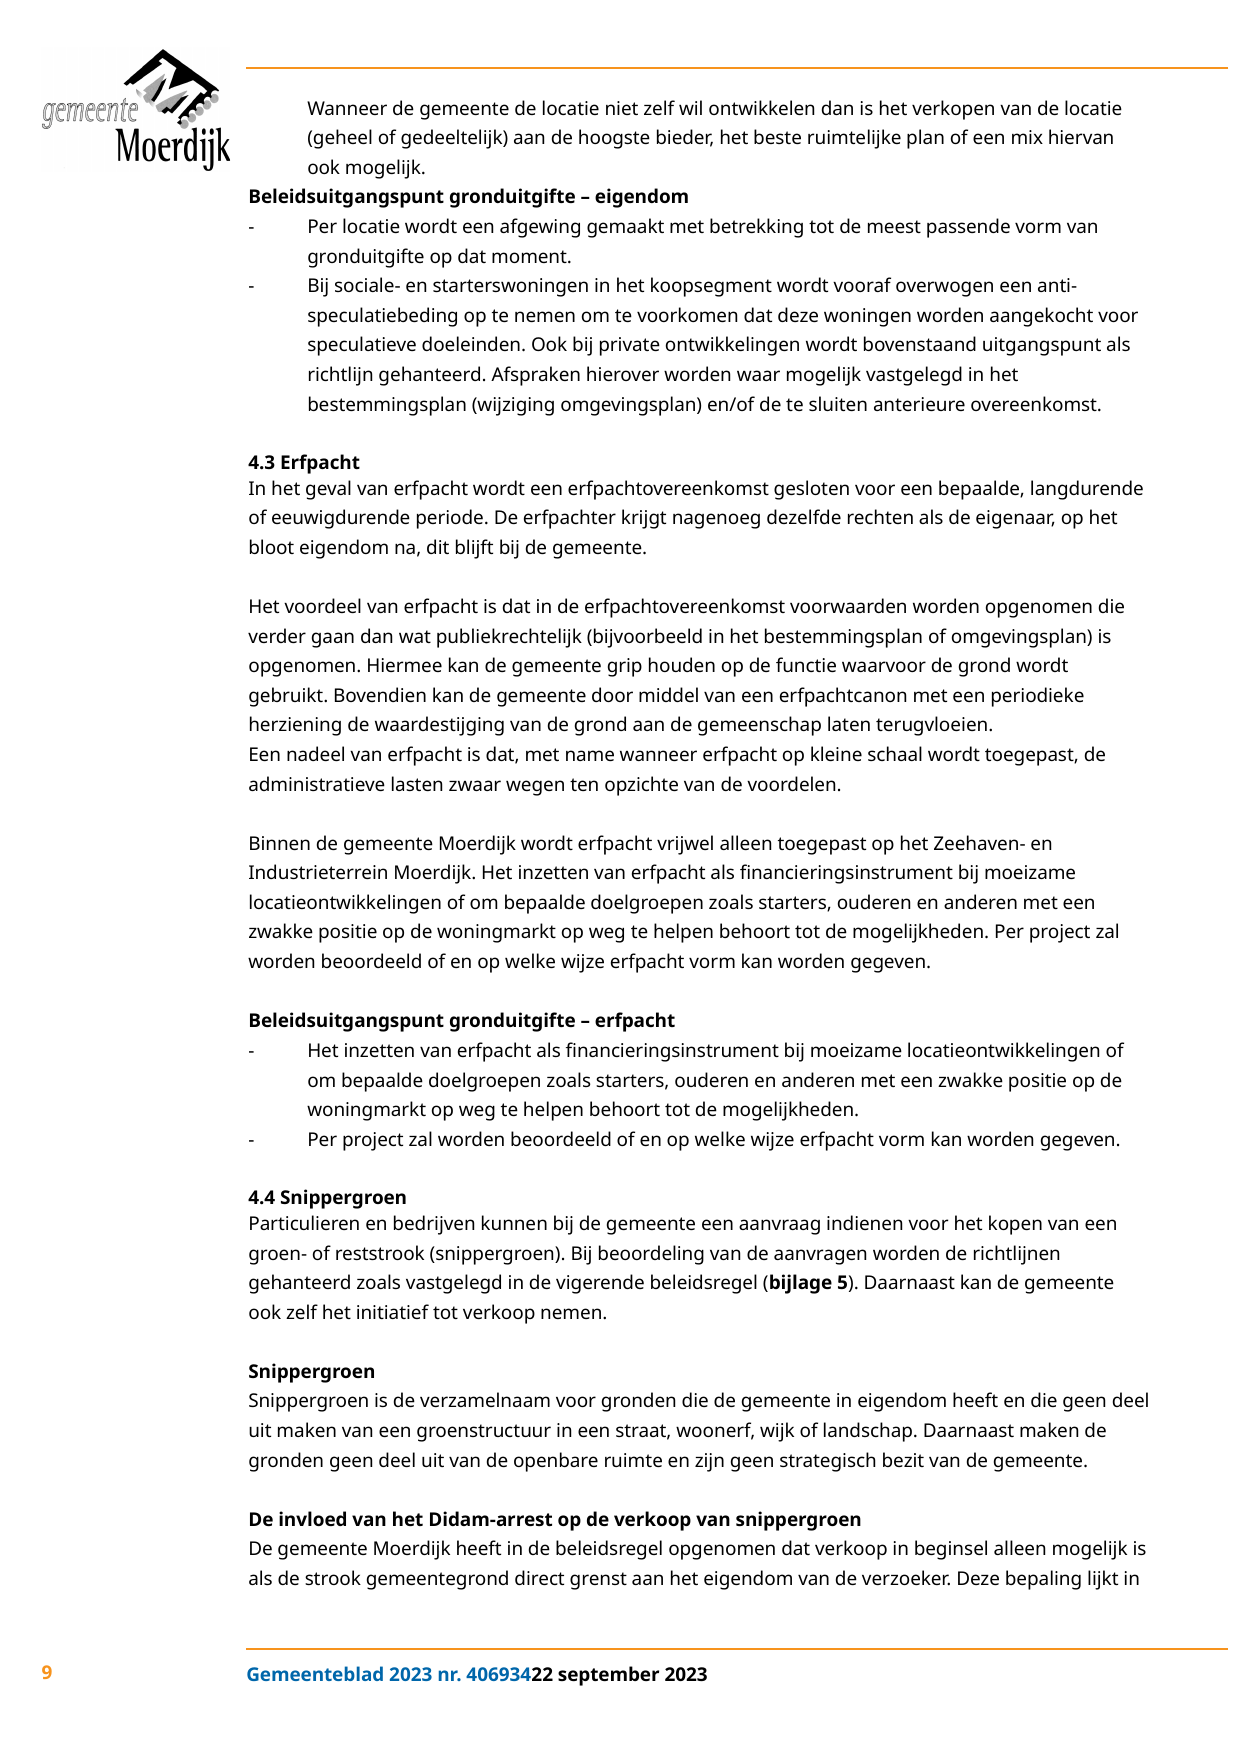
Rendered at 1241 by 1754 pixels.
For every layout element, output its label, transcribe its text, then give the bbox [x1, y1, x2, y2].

text Binnen de gemeente Moerdijk wordt erfpacht vrijwel alleen toegepast op het Zeehaven- en Industrieterrein Moerdijk. Het inzetten van erfpacht als financieringsinstrument bij moeizame locatieontwikkelingen of om bepaalde doelgroepen zoals starters, ouderen en anderen met een zwakke positie op de woningmarkt op weg te helpen behoort tot de mogelijkheden. Per project zal worden beoordeeld of en op welke wijze erfpacht vorm kan worden gegeven. [248, 830, 1152, 974]
table_header Beleidsuitgangspunt gronduitgifte – eigendom Per locatie wordt een afgewing gemaakt met betrekking tot de meest passende vorm van gronduitgifte op dat moment. Bij sociale- en starterswoningen in het koopsegment wordt vooraf overwogen een anti-speculatiebeding op te nemen om te voorkomen dat deze woningen worden aangekocht voor speculatieve doeleinden. Ook bij private ontwikkelingen wordt bovenstaand uitgangspunt als richtlijn gehanteerd. Afspraken hierover worden waar mogelijk vastgelegd in het bestemmingsplan (wijziging omgevingsplan) en/of de te sluiten anterieure overeenkomst. [248, 184, 1152, 416]
text Een nadeel van erfpacht is dat, met name wanneer erfpacht op kleine schaal wordt toegepast, de administratieve lasten zwaar wegen ten opzichte van de voordelen. [248, 741, 1152, 797]
text Snippergroen is de verzamelnaam voor gronden die de gemeente in eigendom heeft en die geen deel uit maken van een groenstructuur in een straat, woonerf, wijk of landschap. Daarnaast maken de gronden geen deel uit van de openbare ruimte en zijn geen strategisch bezit van de gemeente. [248, 1388, 1152, 1473]
text De invloed van het Didam-arrest op de verkoop van snippergroen [248, 1506, 1152, 1532]
text Snippergroen [248, 1358, 1152, 1384]
picture [41, 47, 231, 172]
text 4.4 Snippergroen [248, 1184, 1152, 1210]
text Het voordeel van erfpacht is dat in de erfpachtovereenkomst voorwaarden worden opgenomen die verder gaan dan wat publiekrechtelijk (bijvoorbeeld in het bestemmingsplan of omgevingsplan) is opgenomen. Hiermee kan de gemeente grip houden op de functie waarvoor de grond wordt gebruikt. Bovendien kan de gemeente door middel van een erfpachtcanon met een periodieke herziening de waardestijging van de grond aan de gemeenschap laten terugvloeien. [248, 593, 1152, 737]
text In het geval van erfpacht wordt een erfpachtovereenkomst gesloten voor een bepaalde, langdurende of eeuwigdurende periode. De erfpachter krijgt nagenoeg dezelfde rechten als de eigenaar, op het bloot eigendom na, dit blijft bij de gemeente. [248, 475, 1152, 560]
list Wanneer de gemeente de locatie niet zelf wil ontwikkelen dan is het verkopen van de locatie (geheel of gedeeltelijk) aan de hoogste bieder, het beste ruimtelijke plan of een mix hiervan ook mogelijk. [248, 95, 1152, 180]
text Particulieren en bedrijven kunnen bij de gemeente een aanvraag indienen voor het kopen van een groen- of reststrook (snippergroen). Bij beoordeling van de aanvragen worden de richtlijnen gehanteerd zoals vastgelegd in de vigerende beleidsregel (bijlage 5). Daarnaast kan de gemeente ook zelf het initiatief tot verkoop nemen. [248, 1210, 1152, 1325]
table_header Beleidsuitgangspunt gronduitgifte – erfpacht Het inzetten van erfpacht als financieringsinstrument bij moeizame locatieontwikkelingen of om bepaalde doelgroepen zoals starters, ouderen en anderen met een zwakke positie op de woningmarkt op weg te helpen behoort tot de mogelijkheden. Per project zal worden beoordeeld of en op welke wijze erfpacht vorm kan worden gegeven. [248, 1008, 1152, 1152]
text 4.3 Erfpacht [248, 449, 1152, 475]
text De gemeente Moerdijk heeft in de beleidsregel opgenomen dat verkoop in beginsel alleen mogelijk is als de strook gemeentegrond direct grenst aan het eigendom van de verzoeker. Deze bepaling lijkt in [248, 1536, 1152, 1591]
